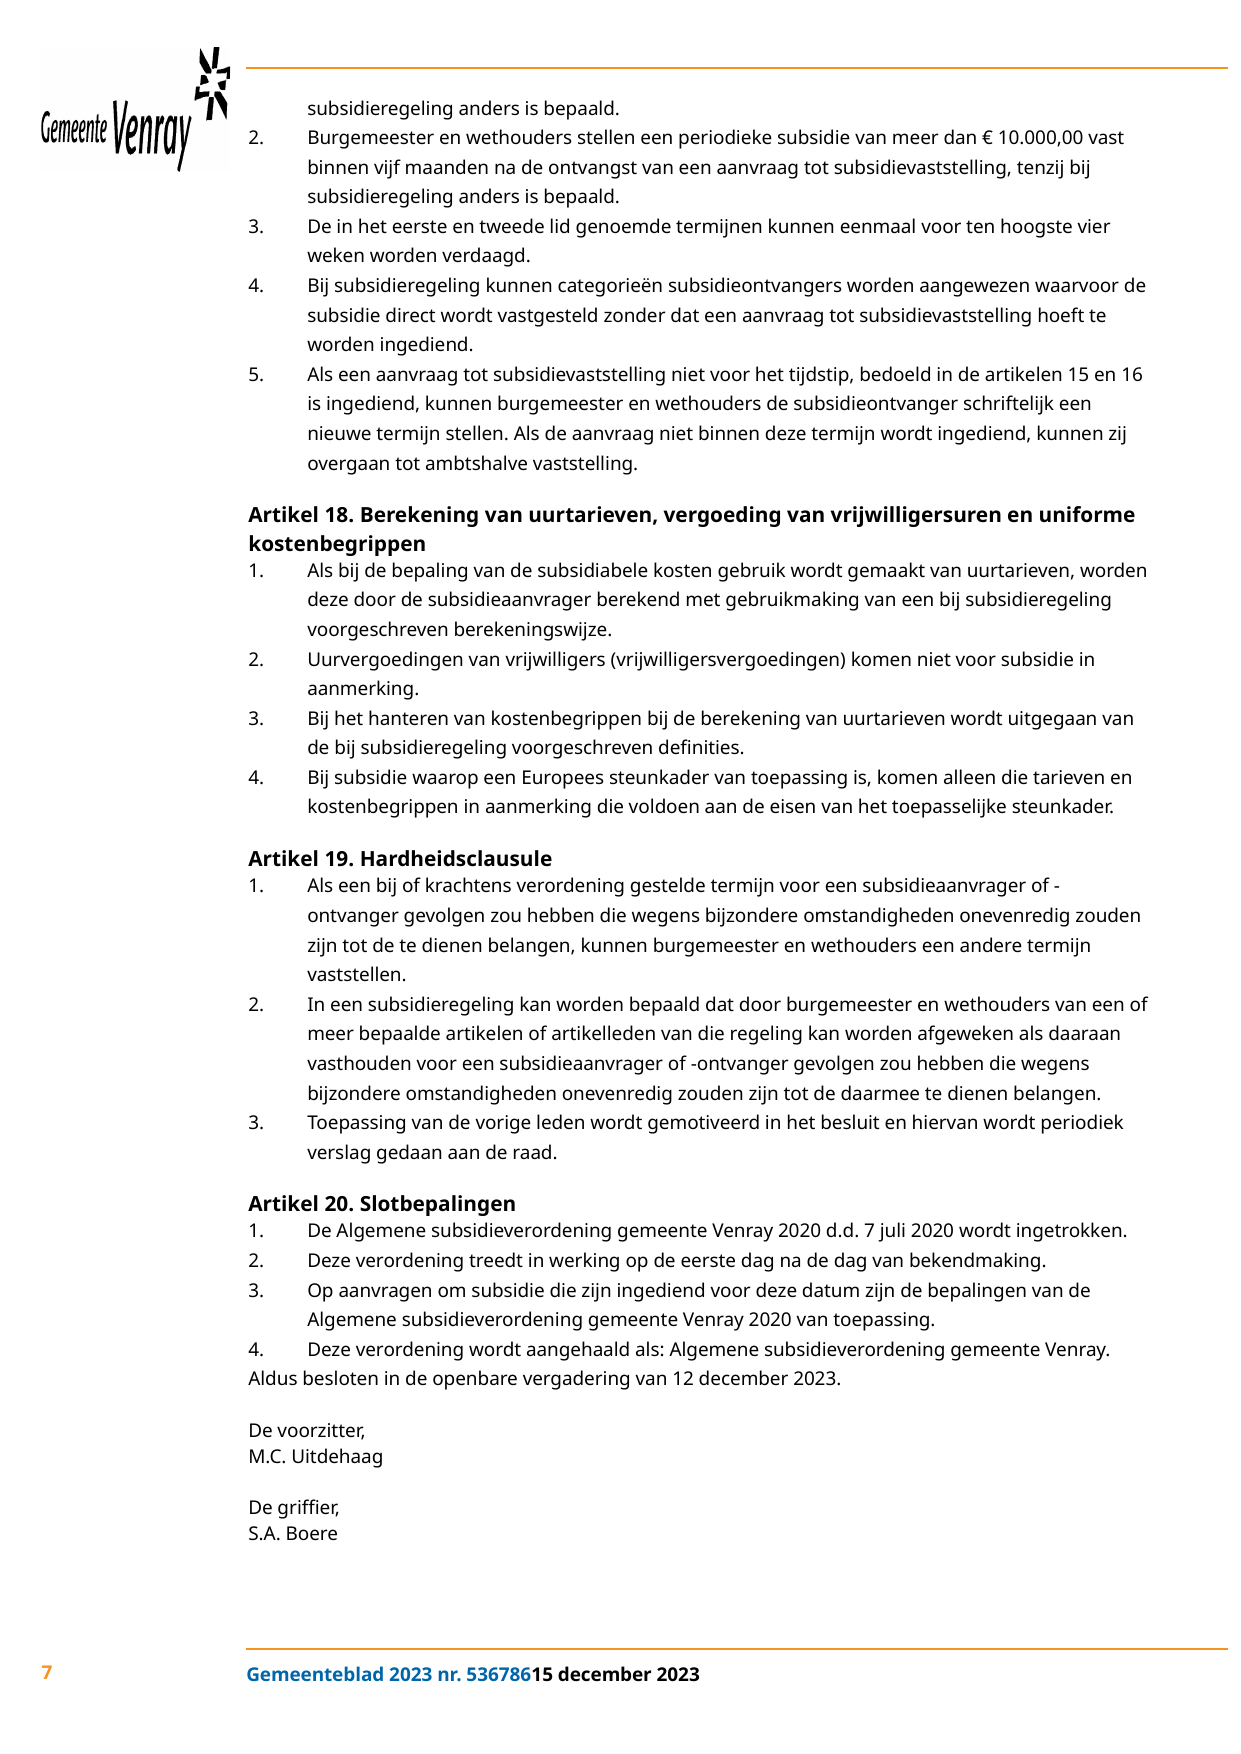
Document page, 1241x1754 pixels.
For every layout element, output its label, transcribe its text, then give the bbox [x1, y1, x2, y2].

text Artikel 18. Berekening van uurtarieven, vergoeding van vrijwilligersuren en uniforme kostenbegrippen [248, 500, 1152, 557]
list Als een bij of krachtens verordening gestelde termijn voor een subsidieaanvrager of -ontvanger gevolgen zou hebben die wegens bijzondere omstandigheden onevenredig zouden zijn tot de te dienen belangen, kunnen burgemeester en wethouders een andere termijn vaststellen. [248, 873, 1152, 987]
list Bij het hanteren van kostenbegrippen bij de berekening van uurtarieven wordt uitgegaan van de bij subsidieregeling voorgeschreven definities. [248, 705, 1152, 760]
list Toepassing van de vorige leden wordt gemotiveerd in het besluit en hiervan wordt periodiek verslag gedaan aan de raad. [248, 1109, 1152, 1164]
text S.A. Boere [248, 1520, 1152, 1546]
list subsidieregeling anders is bepaald. [248, 95, 1152, 121]
picture [41, 47, 231, 172]
text Artikel 19. Hardheidsclausule [248, 844, 1152, 873]
list Deze verordening treedt in werking op de eerste dag na de dag van bekendmaking. [248, 1247, 1152, 1273]
list Bij subsidieregeling kunnen categorieën subsidieontvangers worden aangewezen waarvoor de subsidie direct wordt vastgesteld zonder dat een aanvraag tot subsidievaststelling hoeft te worden ingediend. [248, 272, 1152, 357]
list Als bij de bepaling van de subsidiabele kosten gebruik wordt gemaakt van uurtarieven, worden deze door de subsidieaanvrager berekend met gebruikmaking van een bij subsidieregeling voorgeschreven berekeningswijze. [248, 557, 1152, 642]
list De Algemene subsidieverordening gemeente Venray 2020 d.d. 7 juli 2020 wordt ingetrokken. [248, 1218, 1152, 1243]
list De in het eerste en tweede lid genoemde termijnen kunnen eenmaal voor ten hoogste vier weken worden verdaagd. [248, 213, 1152, 268]
list In een subsidieregeling kan worden bepaald dat door burgemeester en wethouders van een of meer bepaalde artikelen of artikelleden van die regeling kan worden afgeweken als daaraan vasthouden voor een subsidieaanvrager of -ontvanger gevolgen zou hebben die wegens bijzondere omstandigheden onevenredig zouden zijn tot de daarmee te dienen belangen. [248, 991, 1152, 1105]
list Op aanvragen om subsidie die zijn ingediend voor deze datum zijn de bepalingen van de Algemene subsidieverordening gemeente Venray 2020 van toepassing. [248, 1277, 1152, 1332]
list Deze verordening wordt aangehaald als: Algemene subsidieverordening gemeente Venray. [248, 1336, 1152, 1362]
text Artikel 20. Slotbepalingen [248, 1189, 1152, 1218]
list Als een aanvraag tot subsidievaststelling niet voor het tijdstip, bedoeld in de artikelen 15 en 16 is ingediend, kunnen burgemeester en wethouders de subsidieontvanger schriftelijk een nieuwe termijn stellen. Als de aanvraag niet binnen deze termijn wordt ingediend, kunnen zij overgaan tot ambtshalve vaststelling. [248, 361, 1152, 476]
list Bij subsidie waarop een Europees steunkader van toepassing is, komen alleen die tarieven en kostenbegrippen in aanmerking die voldoen aan de eisen van het toepasselijke steunkader. [248, 764, 1152, 819]
list Uurvergoedingen van vrijwilligers (vrijwilligersvergoedingen) komen niet voor subsidie in aanmerking. [248, 646, 1152, 701]
text De griffier, [248, 1494, 1152, 1520]
list Burgemeester en wethouders stellen een periodieke subsidie van meer dan € 10.000,00 vast binnen vijf maanden na de ontvangst van een aanvraag tot subsidievaststelling, tenzij bij subsidieregeling anders is bepaald. [248, 124, 1152, 209]
text Aldus besloten in de openbare vergadering van 12 december 2023. [248, 1366, 1152, 1391]
text M.C. Uitdehaag [248, 1443, 1152, 1468]
text De voorzitter, [248, 1417, 1152, 1443]
